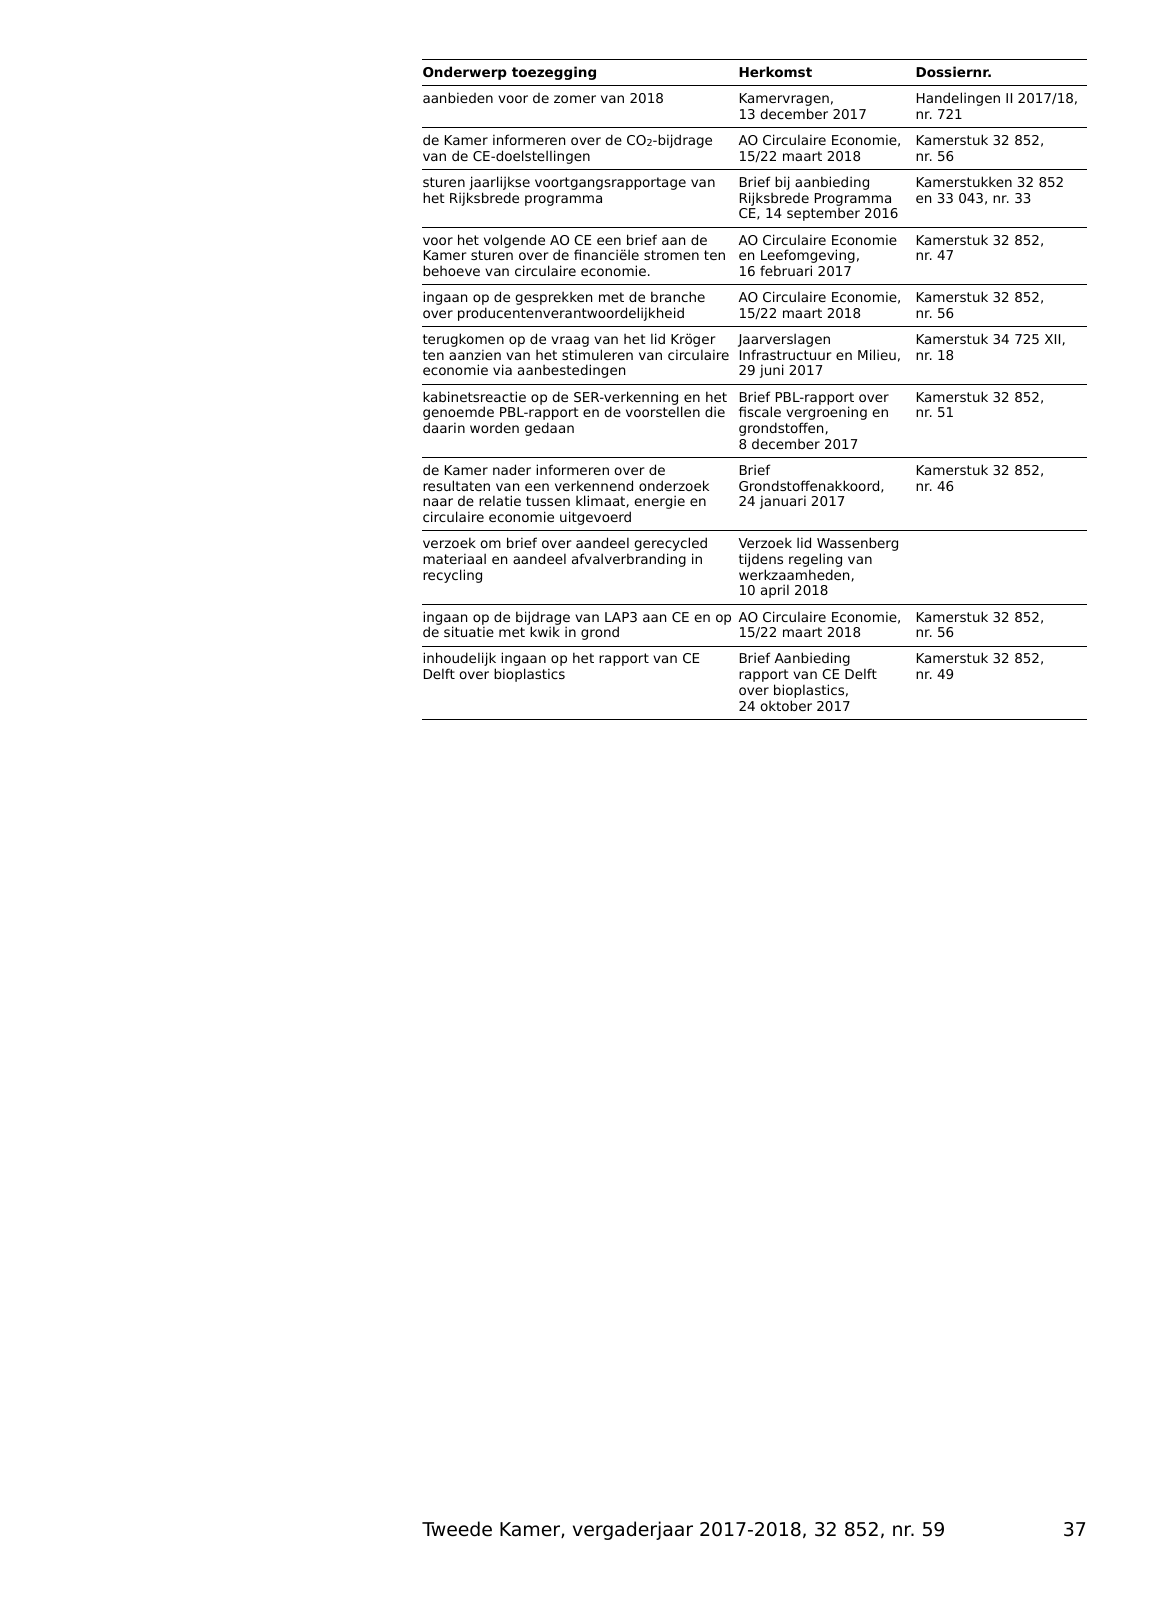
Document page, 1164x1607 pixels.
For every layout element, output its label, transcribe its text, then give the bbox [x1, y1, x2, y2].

table_cell AO Circulaire Economie, 15/22 maart 2018 [732, 128, 909, 169]
table_cell Kamerstuk 34 725 XII, nr. 18 [910, 327, 1087, 384]
table_cell Kamerstuk 32 852, nr. 56 [910, 605, 1087, 646]
table_cell Verzoek lid Wassenberg tijdens regeling van werkzaamheden, 10 april 2018 [732, 531, 909, 604]
table_cell AO Circulaire Economie, 15/22 maart 2018 [732, 605, 909, 646]
table_cell [910, 531, 1087, 604]
table_cell aanbieden voor de zomer van 2018 [422, 86, 732, 127]
table_cell Kamerstuk 32 852, nr. 56 [910, 128, 1087, 169]
table_cell Handelingen II 2017/18, nr. 721 [910, 86, 1087, 127]
table_header Dossiernr. [910, 60, 1087, 85]
table_header Onderwerp toezegging [422, 60, 732, 85]
table_cell Kamerstuk 32 852, nr. 51 [910, 385, 1087, 457]
table_cell AO Circulaire Economie, 15/22 maart 2018 [732, 285, 909, 326]
table_cell terugkomen op de vraag van het lid Kröger ten aanzien van het stimuleren van circulaire economie via aanbestedingen [422, 327, 732, 384]
table_cell Kamerstuk 32 852, nr. 47 [910, 228, 1087, 284]
table_cell inhoudelijk ingaan op het rapport van CE Delft over bioplastics [422, 647, 732, 719]
table_cell sturen jaarlijkse voortgangsrapportage van het Rijksbrede programma [422, 170, 732, 227]
table_header Herkomst [732, 60, 909, 85]
table_cell de Kamer informeren over de CO2-bijdrage van de CE-doelstellingen [422, 128, 732, 169]
table_cell Brief Aanbieding rapport van CE Delft over bioplastics, 24 oktober 2017 [732, 647, 909, 719]
table_cell voor het volgende AO CE een brief aan de Kamer sturen over de financiële stromen ten behoeve van circulaire economie. [422, 228, 732, 284]
table_cell Kamerstuk 32 852, nr. 46 [910, 458, 1087, 530]
table_cell Brief bij aanbieding Rijksbrede Programma CE, 14 september 2016 [732, 170, 909, 227]
table_cell Brief PBL-rapport over fiscale vergroening en grondstoffen, 8 december 2017 [732, 385, 909, 457]
table_cell Kamerstuk 32 852, nr. 49 [910, 647, 1087, 719]
table_cell ingaan op de gesprekken met de branche over producentenverantwoordelijkheid [422, 285, 732, 326]
table_cell kabinetsreactie op de SER-verkenning en het genoemde PBL-rapport en de voorstellen die daarin worden gedaan [422, 385, 732, 457]
table_cell Kamervragen, 13 december 2017 [732, 86, 909, 127]
table_cell Brief Grondstoffenakkoord, 24 januari 2017 [732, 458, 909, 530]
table_cell ingaan op de bijdrage van LAP3 aan CE en op de situatie met kwik in grond [422, 605, 732, 646]
table_cell Kamerstuk 32 852, nr. 56 [910, 285, 1087, 326]
table_cell Kamerstukken 32 852 en 33 043, nr. 33 [910, 170, 1087, 227]
table_cell de Kamer nader informeren over de resultaten van een verkennend onderzoek naar de relatie tussen klimaat, energie en circulaire economie uitgevoerd [422, 458, 732, 530]
table_cell AO Circulaire Economie en Leefomgeving, 16 februari 2017 [732, 228, 909, 284]
table_cell Jaarverslagen Infrastructuur en Milieu, 29 juni 2017 [732, 327, 909, 384]
table_cell verzoek om brief over aandeel gerecycled materiaal en aandeel afvalverbranding in recycling [422, 531, 732, 604]
